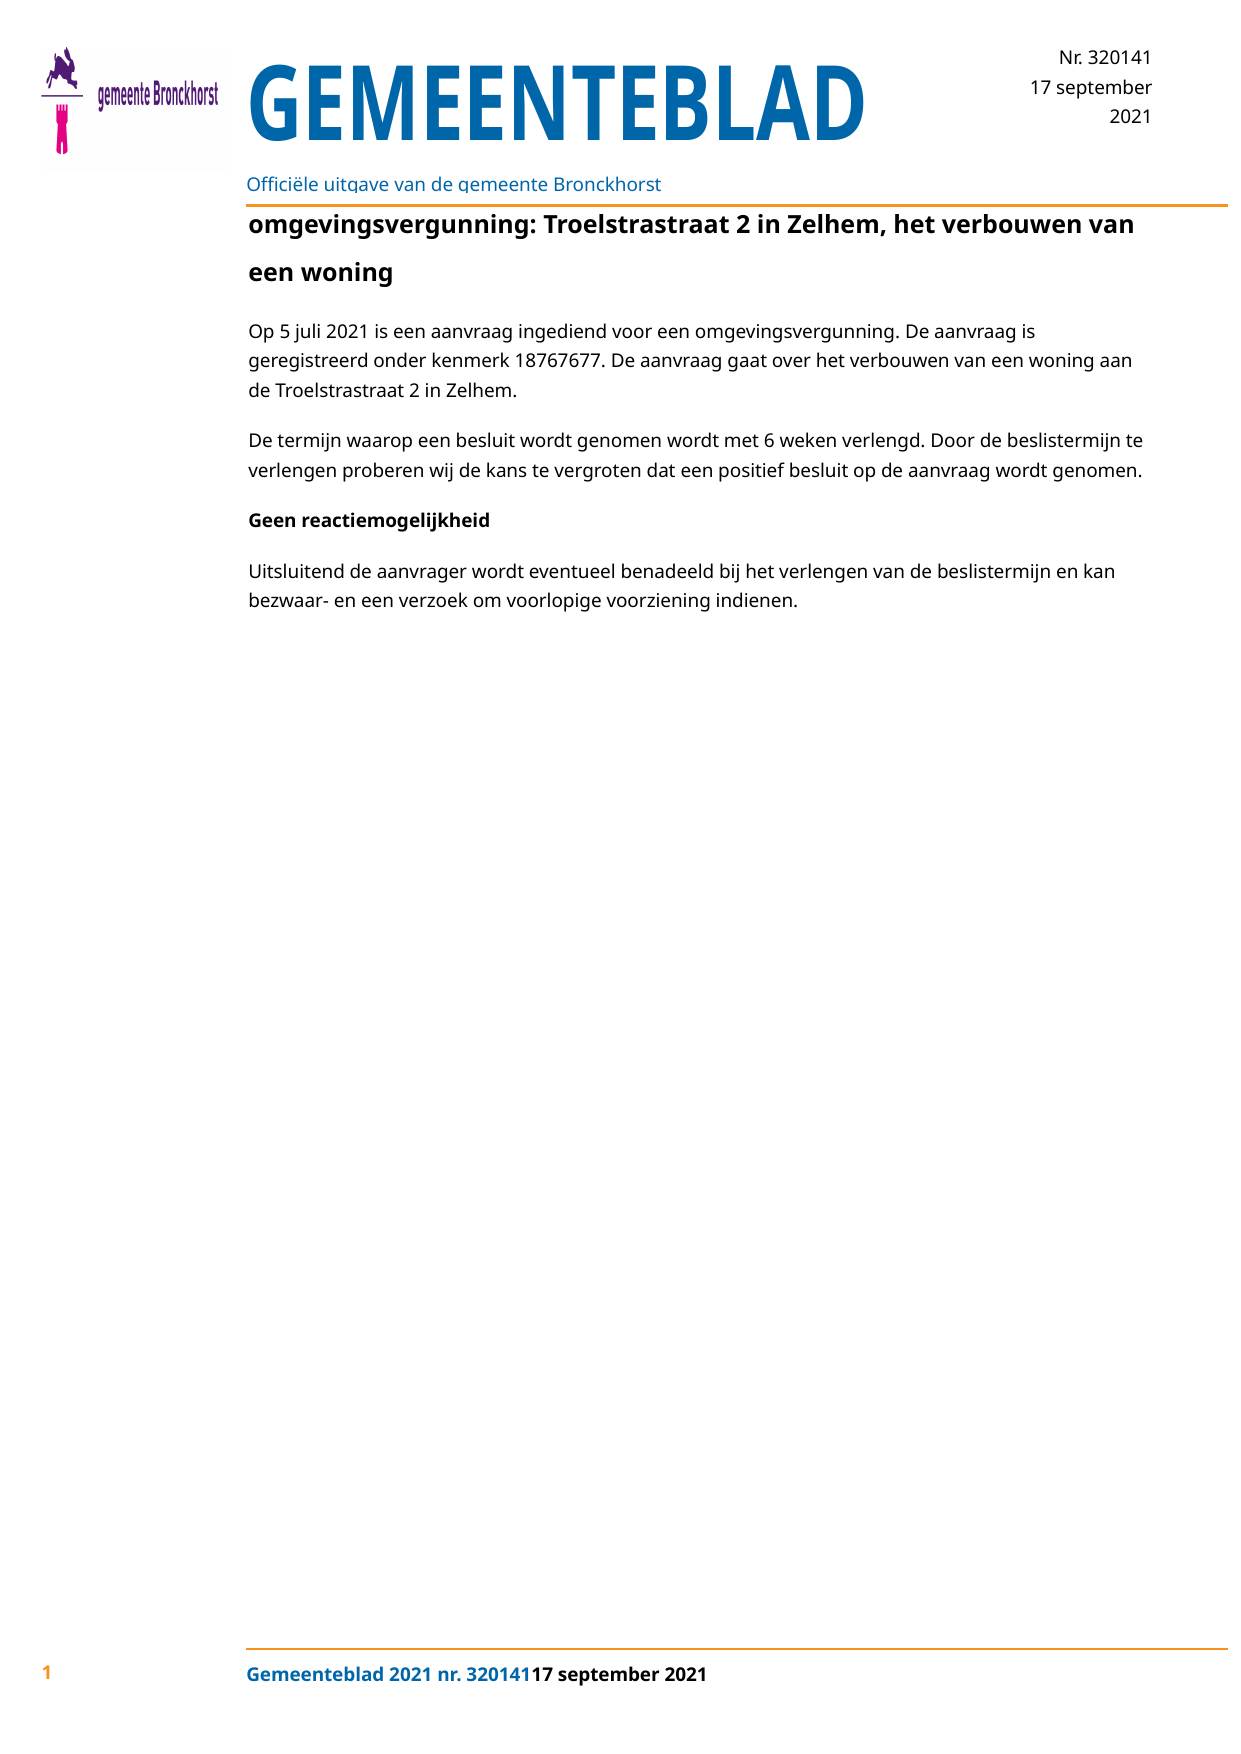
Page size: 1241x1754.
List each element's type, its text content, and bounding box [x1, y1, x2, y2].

text Geen reactiemogelijkheid [248, 507, 1152, 533]
text omgevingsvergunning: Troelstrastraat 2 in Zelhem, het verbouwen van een woning [248, 207, 1152, 288]
text Op 5 juli 2021 is een aanvraag ingediend voor een omgevingsvergunning. De aanvraag is geregistreerd onder kenmerk 18767677. De aanvraag gaat over het verbouwen van een woning aan de Troelstrastraat 2 in Zelhem. [248, 318, 1152, 403]
text Uitsluitend de aanvrager wordt eventueel benadeeld bij het verlengen van de beslistermijn en kan bezwaar- en een verzoek om voorlopige voorziening indienen. [248, 558, 1152, 613]
picture [41, 47, 231, 172]
text De termijn waarop een besluit wordt genomen wordt met 6 weken verlengd. Door de beslistermijn te verlengen proberen wij de kans te vergroten dat een positief besluit op de aanvraag wordt genomen. [248, 427, 1152, 483]
